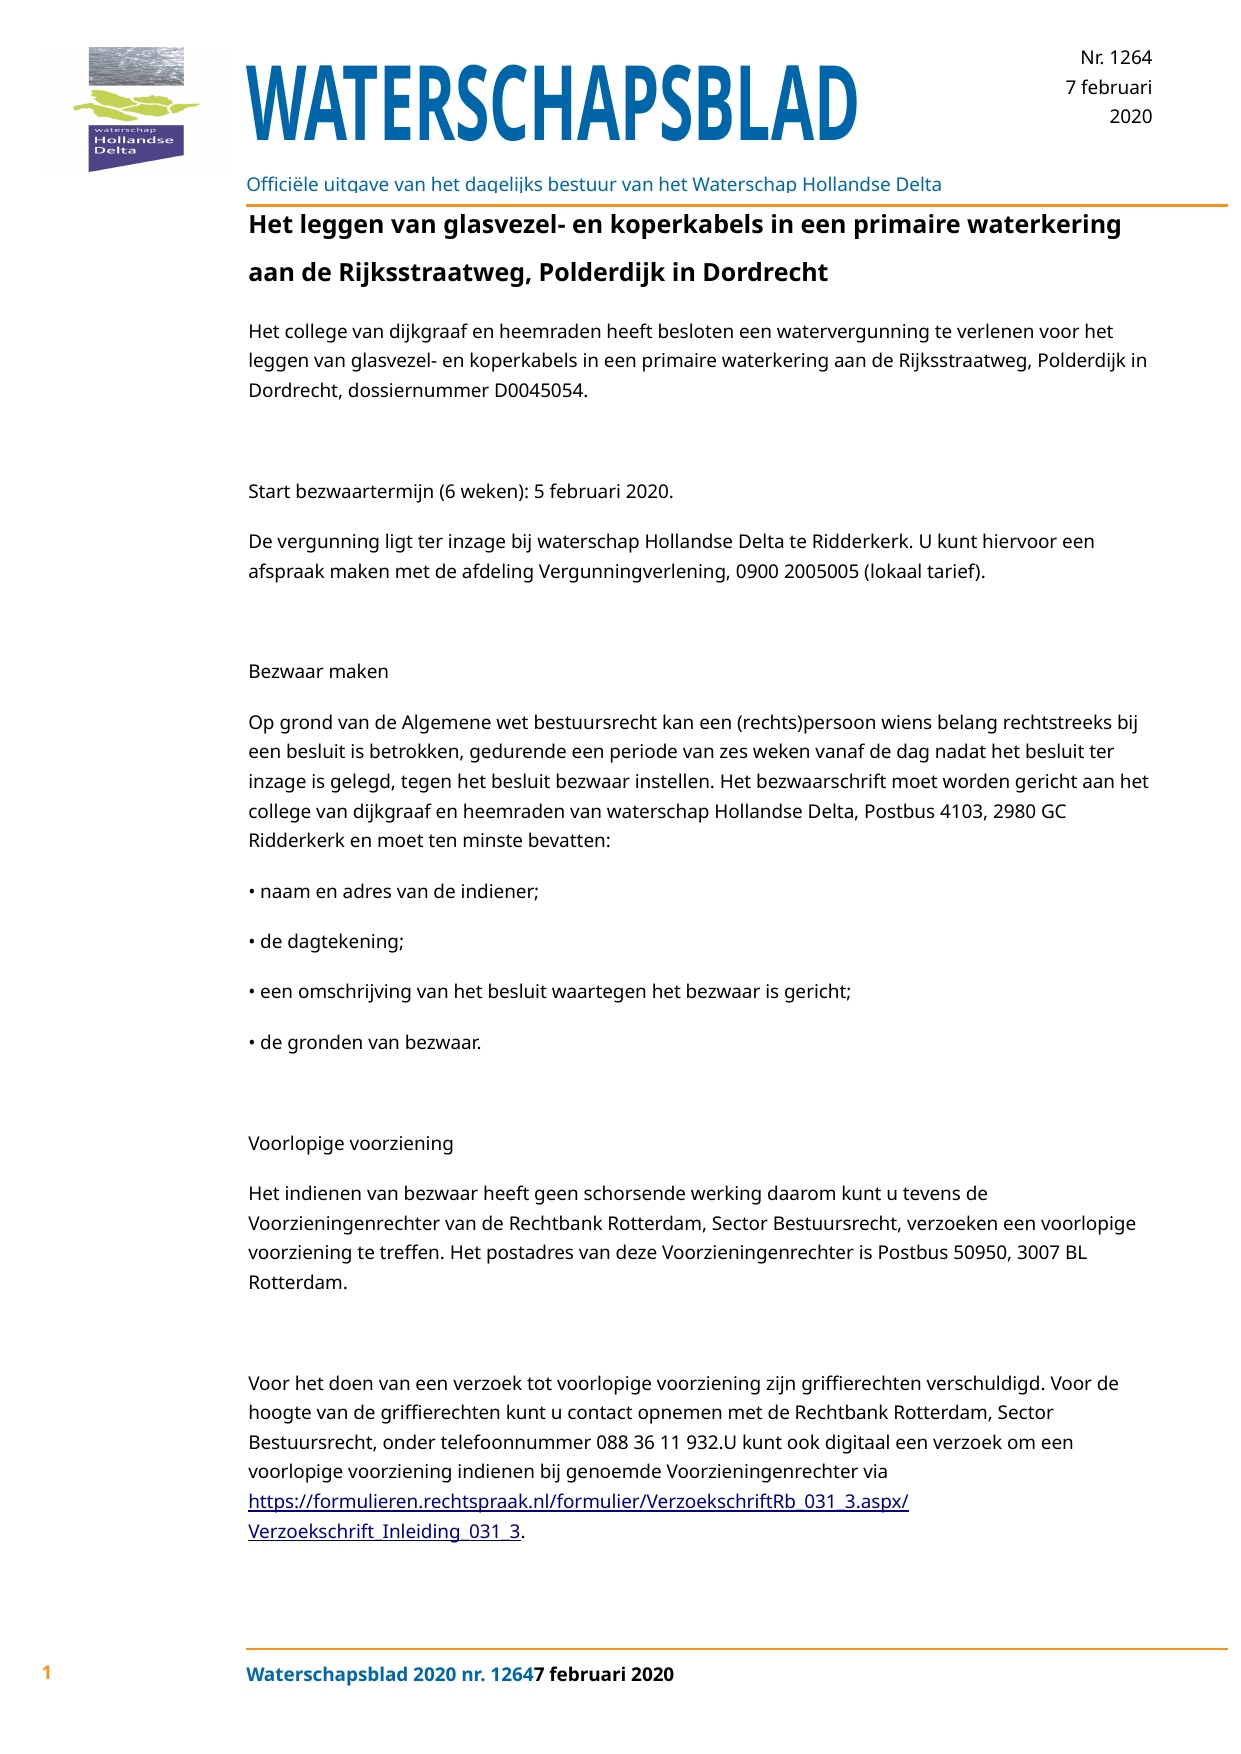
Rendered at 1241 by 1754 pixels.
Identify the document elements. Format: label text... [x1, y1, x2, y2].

text Het indienen van bezwaar heeft geen schorsende werking daarom kunt u tevens de Voorzieningenrechter van de Rechtbank Rotterdam, Sector Bestuursrecht, verzoeken een voorlopige voorziening te treffen. Het postadres van deze Voorzieningenrechter is Postbus 50950, 3007 BL Rotterdam. [248, 1180, 1152, 1295]
text Het college van dijkgraaf en heemraden heeft besloten een watervergunning te verlenen voor het leggen van glasvezel- en koperkabels in een primaire waterkering aan de Rijksstraatweg, Polderdijk in Dordrecht, dossiernummer D0045054. [248, 318, 1152, 403]
text • een omschrijving van het besluit waartegen het bezwaar is gericht; [248, 979, 1152, 1004]
text De vergunning ligt ter inzage bij waterschap Hollandse Delta te Ridderkerk. U kunt hiervoor een afspraak maken met de afdeling Vergunningverlening, 0900 2005005 (lokaal tarief). [248, 528, 1152, 584]
text Start bezwaartermijn (6 weken): 5 februari 2020. [248, 478, 1152, 504]
text Voorlopige voorziening [248, 1130, 1152, 1156]
picture [41, 47, 231, 172]
text • naam en adres van de indiener; [248, 878, 1152, 904]
text Het leggen van glasvezel- en koperkabels in een primaire waterkering aan de Rijksstraatweg, Polderdijk in Dordrecht [248, 207, 1152, 288]
text • de dagtekening; [248, 928, 1152, 954]
text Voor het doen van een verzoek tot voorlopige voorziening zijn griffierechten verschuldigd. Voor de hoogte van de griffierechten kunt u contact opnemen met de Rechtbank Rotterdam, Sector Bestuursrecht, onder telefoonnummer 088 36 11 932.U kunt ook digitaal een verzoek om een voorlopige voorziening indienen bij genoemde Voorzieningenrechter via https://formulieren.rechtspraak.nl/formulier/VerzoekschriftRb_031_3.aspx/Verzoekschrift_Inleiding_031_3. [248, 1370, 1152, 1544]
text • de gronden van bezwaar. [248, 1029, 1152, 1055]
text Bezwaar maken [248, 659, 1152, 684]
text Op grond van de Algemene wet bestuursrecht kan een (rechts)persoon wiens belang rechtstreeks bij een besluit is betrokken, gedurende een periode van zes weken vanaf de dag nadat het besluit ter inzage is gelegd, tegen het besluit bezwaar instellen. Het bezwaarschrift moet worden gericht aan het college van dijkgraaf en heemraden van waterschap Hollandse Delta, Postbus 4103, 2980 GC Ridderkerk en moet ten minste bevatten: [248, 709, 1152, 853]
